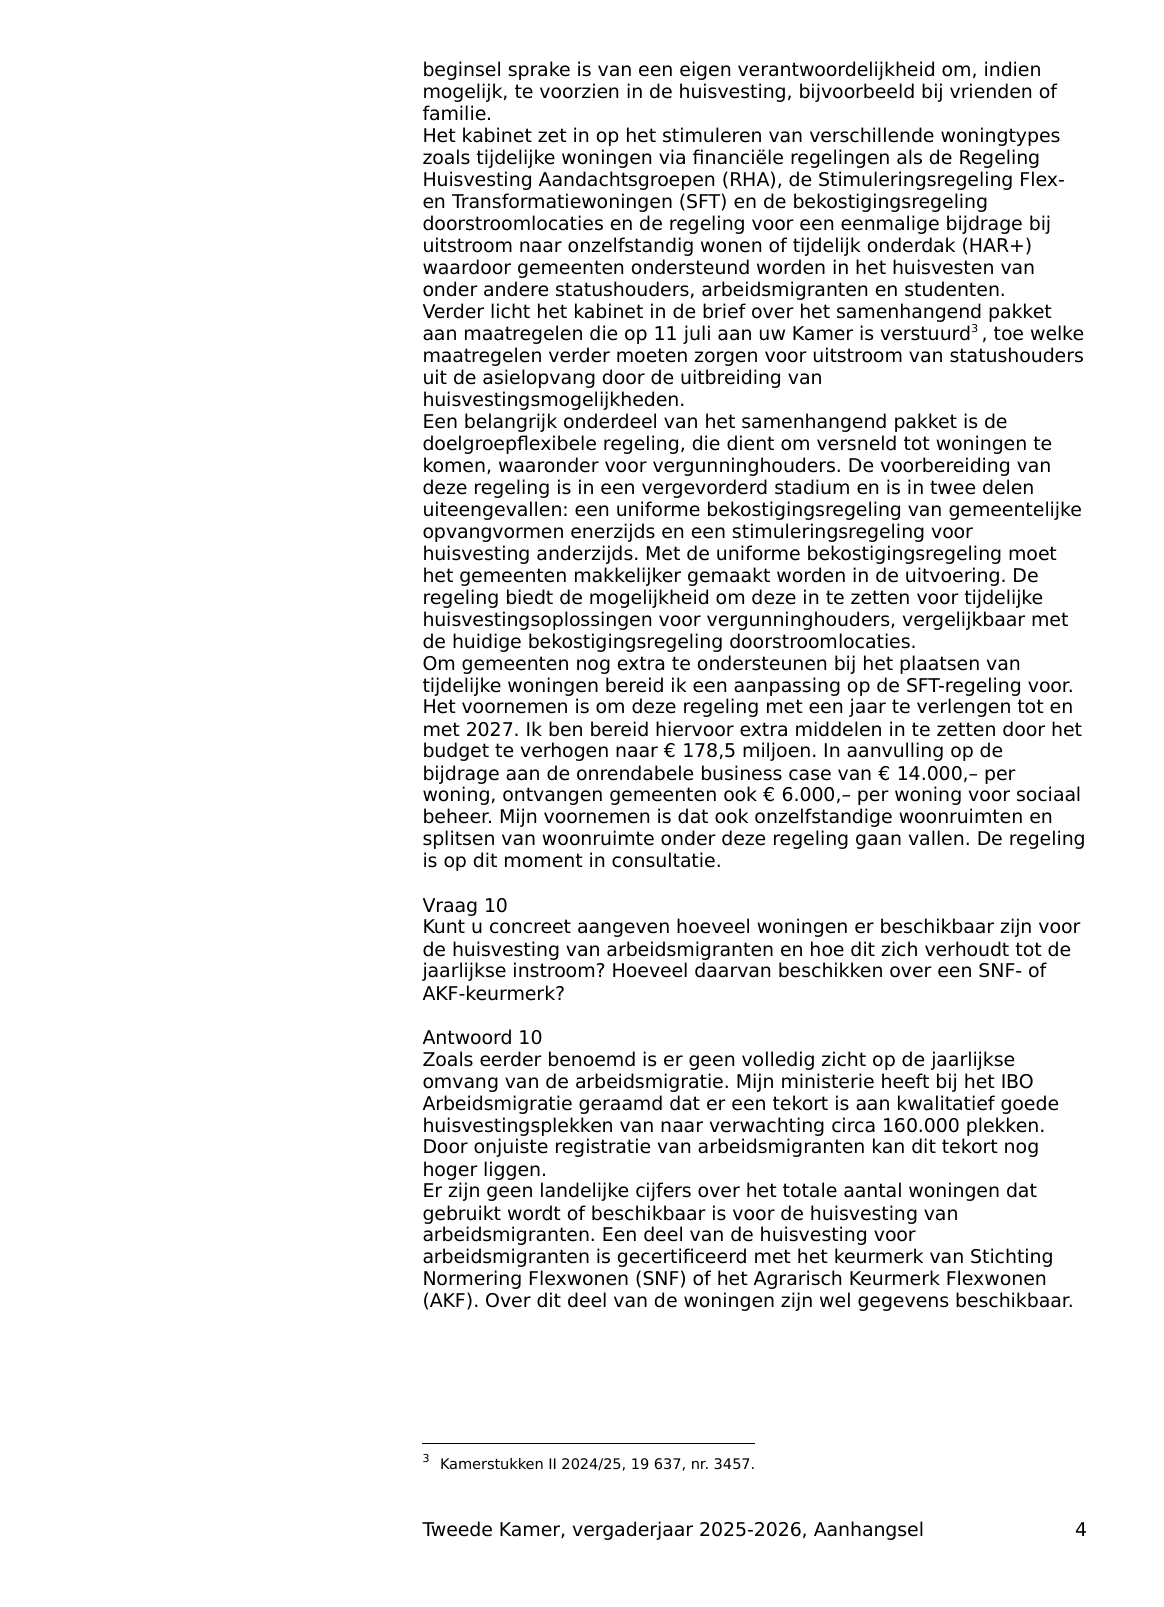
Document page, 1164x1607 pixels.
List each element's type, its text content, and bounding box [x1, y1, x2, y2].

text Kamerstukken II 2024/25, 19 637, nr. 3457. [422, 1452, 1087, 1474]
text Om gemeenten nog extra te ondersteunen bij het plaatsen van tijdelijke woningen bereid ik een aanpassing op de SFT-regeling voor. Het voornemen is om deze regeling met een jaar te verlengen tot en met 2027. Ik ben bereid hiervoor extra middelen in te zetten door het budget te verhogen naar € 178,5 miljoen. In aanvulling op de bijdrage aan de onrendabele business case van € 14.000,– per woning, ontvangen gemeenten ook € 6.000,– per woning voor sociaal beheer. Mijn voornemen is dat ook onzelfstandige woonruimten en splitsen van woonruimte onder deze regeling gaan vallen. De regeling is op dit moment in consultatie. [422, 652, 1087, 872]
text Er zijn geen landelijke cijfers over het totale aantal woningen dat gebruikt wordt of beschikbaar is voor de huisvesting van arbeidsmigranten. Een deel van de huisvesting voor arbeidsmigranten is gecertificeerd met het keurmerk van Stichting Normering Flexwonen (SNF) of het Agrarisch Keurmerk Flexwonen (AKF). Over dit deel van de woningen zijn wel gegevens beschikbaar. [422, 1180, 1087, 1312]
text Een belangrijk onderdeel van het samenhangend pakket is de doelgroepflexibele regeling, die dient om versneld tot woningen te komen, waaronder voor vergunninghouders. De voorbereiding van deze regeling is in een vergevorderd stadium en is in twee delen uiteengevallen: een uniforme bekostigingsregeling van gemeentelijke opvangvormen enerzijds en een stimuleringsregeling voor huisvesting anderzijds. Met de uniforme bekostigingsregeling moet het gemeenten makkelijker gemaakt worden in de uitvoering. De regeling biedt de mogelijkheid om deze in te zetten voor tijdelijke huisvestingsoplossingen voor vergunninghouders, vergelijkbaar met de huidige bekostigingsregeling doorstroomlocaties. [422, 411, 1087, 652]
text Kunt u concreet aangeven hoeveel woningen er beschikbaar zijn voor de huisvesting van arbeidsmigranten en hoe dit zich verhoudt tot de jaarlijkse instroom? Hoeveel daarvan beschikken over een SNF- of AKF-keurmerk? [422, 916, 1087, 1004]
text beginsel sprake is van een eigen verantwoordelijkheid om, indien mogelijk, te voorzien in de huisvesting, bijvoorbeeld bij vrienden of familie. [422, 59, 1087, 125]
text Antwoord 10 [422, 1027, 1087, 1048]
text Vraag 10 [422, 894, 1087, 916]
text Zoals eerder benoemd is er geen volledig zicht op de jaarlijkse omvang van de arbeidsmigratie. Mijn ministerie heeft bij het IBO Arbeidsmigratie geraamd dat er een tekort is aan kwalitatief goede huisvestingsplekken van naar verwachting circa 160.000 plekken. Door onjuiste registratie van arbeidsmigranten kan dit tekort nog hoger liggen. [422, 1048, 1087, 1180]
text Het kabinet zet in op het stimuleren van verschillende woningtypes zoals tijdelijke woningen via financiële regelingen als de Regeling Huisvesting Aandachtsgroepen (RHA), de Stimuleringsregeling Flex- en Transformatiewoningen (SFT) en de bekostigingsregeling doorstroomlocaties en de regeling voor een eenmalige bijdrage bij uitstroom naar onzelfstandig wonen of tijdelijk onderdak (HAR+) waardoor gemeenten ondersteund worden in het huisvesten van onder andere statushouders, arbeidsmigranten en studenten. [422, 125, 1087, 301]
text Verder licht het kabinet in de brief over het samenhangend pakket aan maatregelen die op 11 juli aan uw Kamer is verstuurd, toe welke maatregelen verder moeten zorgen voor uitstroom van statushouders uit de asielopvang door de uitbreiding van huisvestingsmogelijkheden. [422, 301, 1087, 411]
